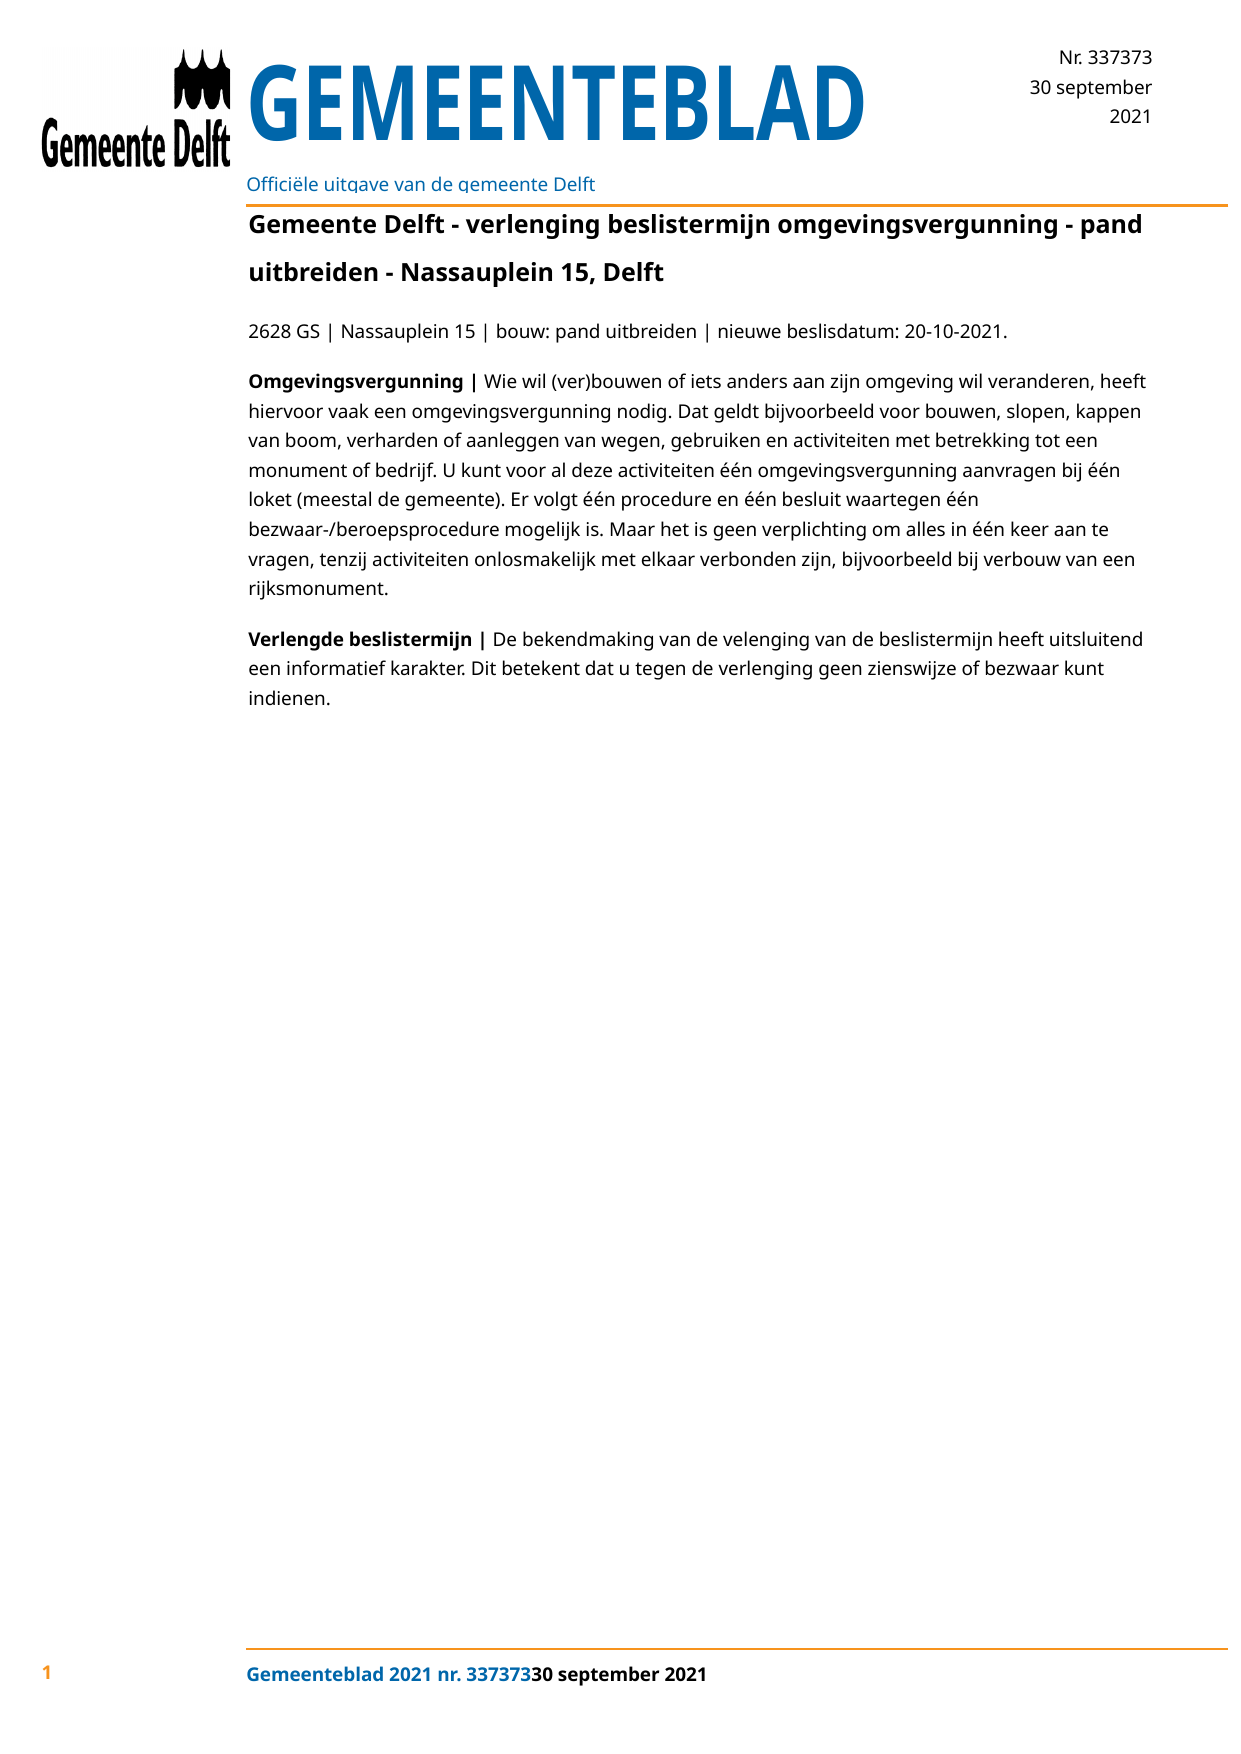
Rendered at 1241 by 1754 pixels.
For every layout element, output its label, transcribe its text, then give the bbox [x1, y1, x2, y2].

picture [41, 47, 231, 172]
text Gemeente Delft - verlenging beslistermijn omgevingsvergunning - pand uitbreiden - Nassauplein 15, Delft [248, 207, 1152, 288]
text 2628 GS | Nassauplein 15 | bouw: pand uitbreiden | nieuwe beslisdatum: 20-10-2021. [248, 318, 1152, 344]
text Verlengde beslistermijn | De bekendmaking van de velenging van de beslistermijn heeft uitsluitend een informatief karakter. Dit betekent dat u tegen de verlenging geen zienswijze of bezwaar kunt indienen. [248, 626, 1152, 711]
text Omgevingsvergunning | Wie wil (ver)bouwen of iets anders aan zijn omgeving wil veranderen, heeft hiervoor vaak een omgevingsvergunning nodig. Dat geldt bijvoorbeeld voor bouwen, slopen, kappen van boom, verharden of aanleggen van wegen, gebruiken en activiteiten met betrekking tot een monument of bedrijf. U kunt voor al deze activiteiten één omgevingsvergunning aanvragen bij één loket (meestal de gemeente). Er volgt één procedure en één besluit waartegen één bezwaar-/beroepsprocedure mogelijk is. Maar het is geen verplichting om alles in één keer aan te vragen, tenzij activiteiten onlosmakelijk met elkaar verbonden zijn, bijvoorbeeld bij verbouw van een rijksmonument. [248, 368, 1152, 601]
